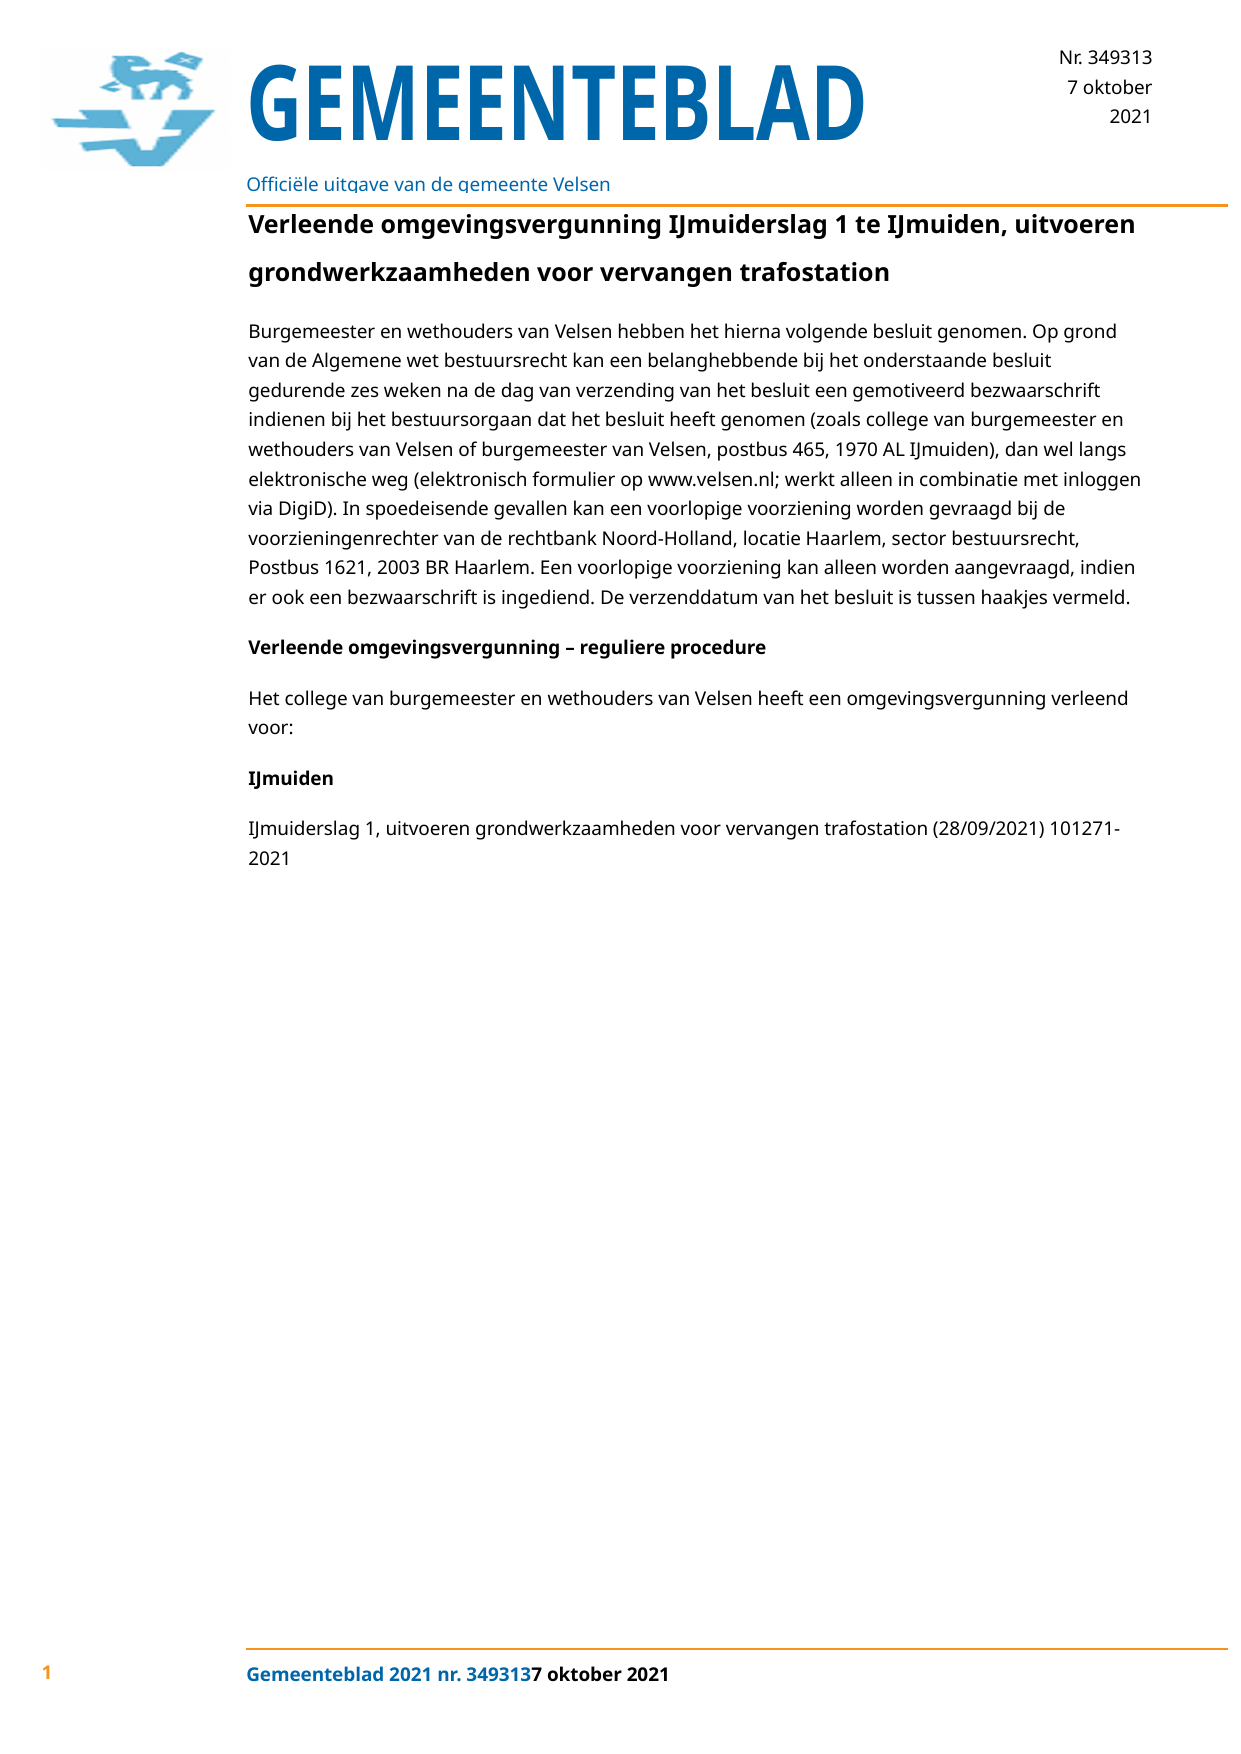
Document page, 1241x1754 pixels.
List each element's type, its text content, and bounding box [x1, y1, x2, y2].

text Het college van burgemeester en wethouders van Velsen heeft een omgevingsvergunning verleend voor: [248, 685, 1152, 740]
text IJmuiderslag 1, uitvoeren grondwerkzaamheden voor vervangen trafostation (28/09/2021) 101271-2021 [248, 815, 1152, 871]
text IJmuiden [248, 765, 1152, 791]
picture [41, 47, 231, 172]
text Burgemeester en wethouders van Velsen hebben het hierna volgende besluit genomen. Op grond van de Algemene wet bestuursrecht kan een belanghebbende bij het onderstaande besluit gedurende zes weken na de dag van verzending van het besluit een gemotiveerd bezwaarschrift indienen bij het bestuursorgaan dat het besluit heeft genomen (zoals college van burgemeester en wethouders van Velsen of burgemeester van Velsen, postbus 465, 1970 AL IJmuiden), dan wel langs elektronische weg (elektronisch formulier op www.velsen.nl; werkt alleen in combinatie met inloggen via DigiD). In spoedeisende gevallen kan een voorlopige voorziening worden gevraagd bij de voorzieningenrechter van de rechtbank Noord-Holland, locatie Haarlem, sector bestuursrecht, Postbus 1621, 2003 BR Haarlem. Een voorlopige voorziening kan alleen worden aangevraagd, indien er ook een bezwaarschrift is ingediend. De verzenddatum van het besluit is tussen haakjes vermeld. [248, 318, 1152, 610]
text Verleende omgevingsvergunning – reguliere procedure [248, 634, 1152, 660]
text Verleende omgevingsvergunning IJmuiderslag 1 te IJmuiden, uitvoeren grondwerkzaamheden voor vervangen trafostation [248, 207, 1152, 288]
